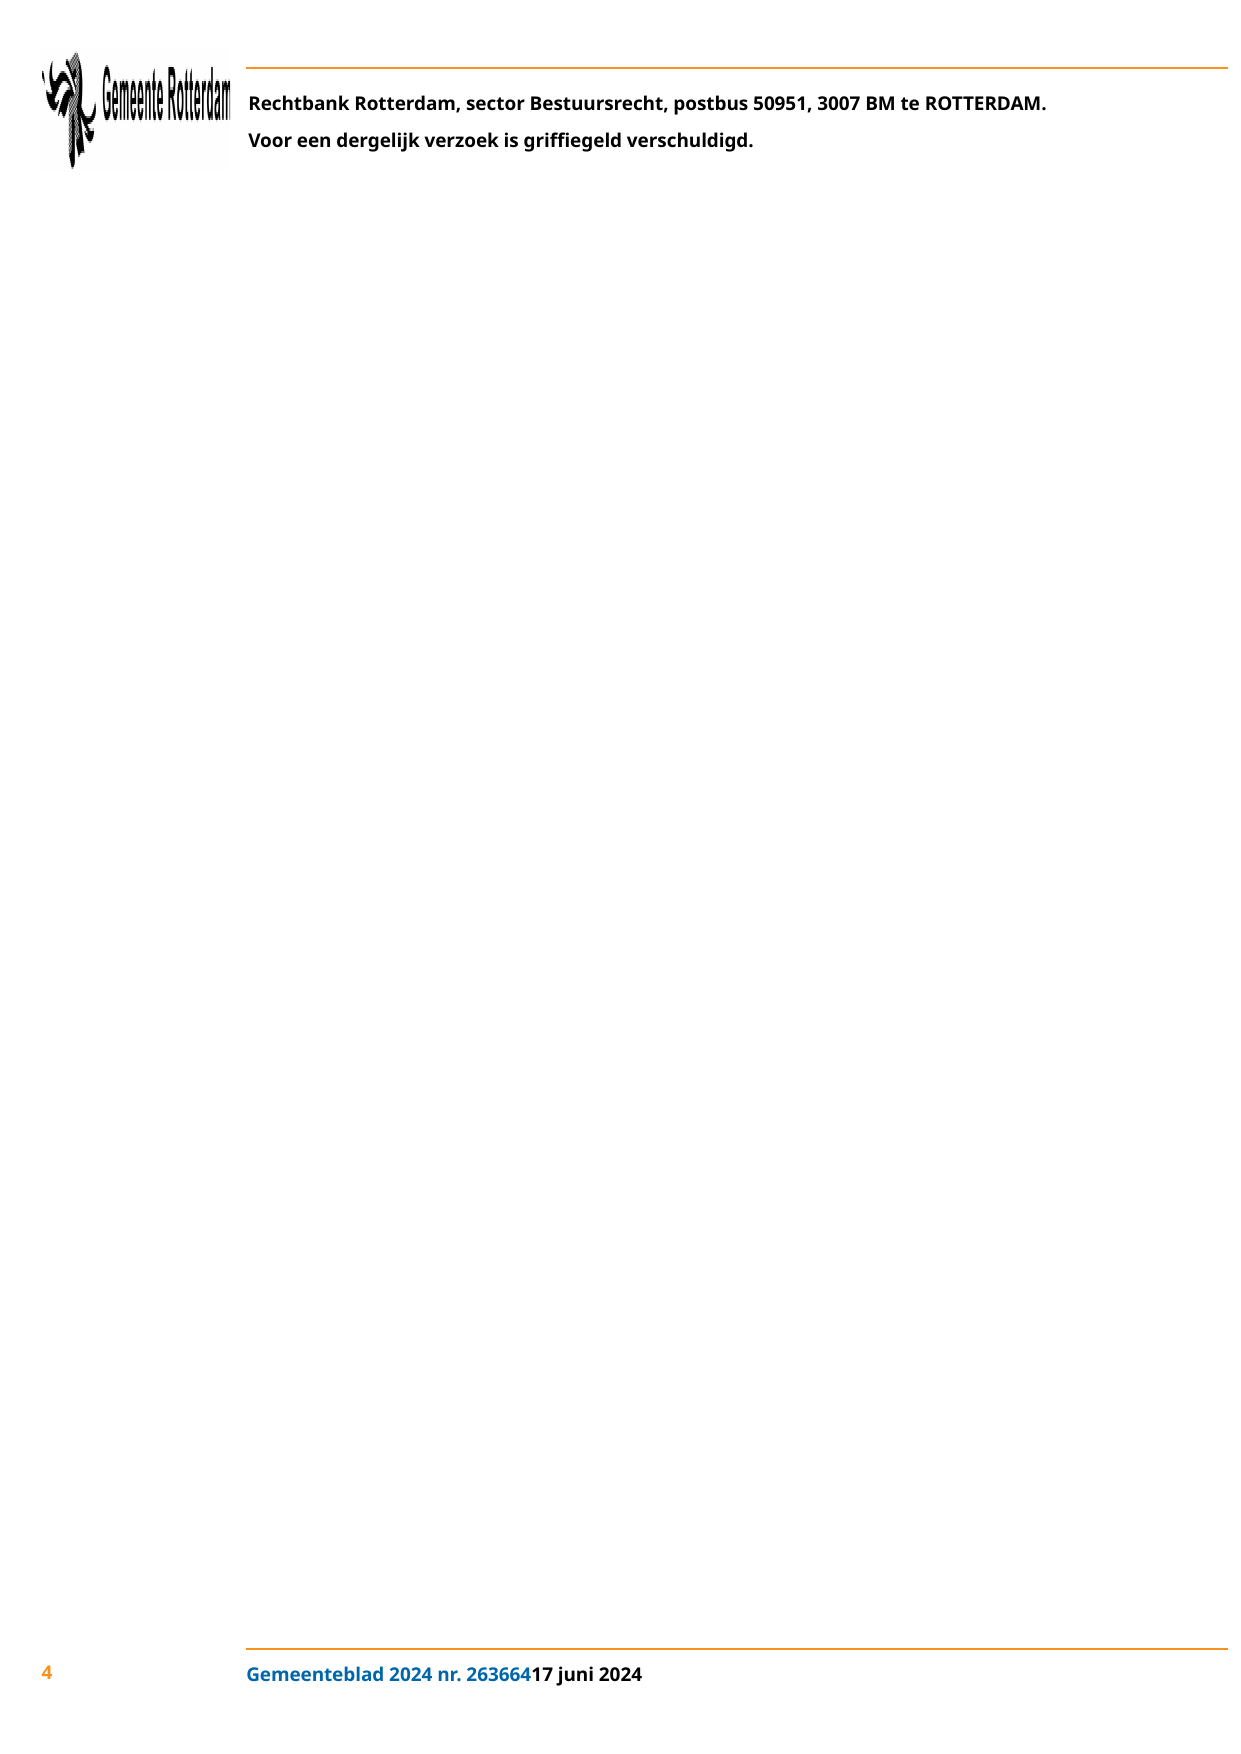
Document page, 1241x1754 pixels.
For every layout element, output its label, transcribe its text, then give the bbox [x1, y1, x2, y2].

picture [41, 47, 231, 172]
text Voor een dergelijk verzoek is griffiegeld verschuldigd. [248, 132, 1152, 151]
text Rechtbank Rotterdam, sector Bestuursrecht, postbus 50951, 3007 BM te ROTTERDAM. [248, 95, 1152, 114]
